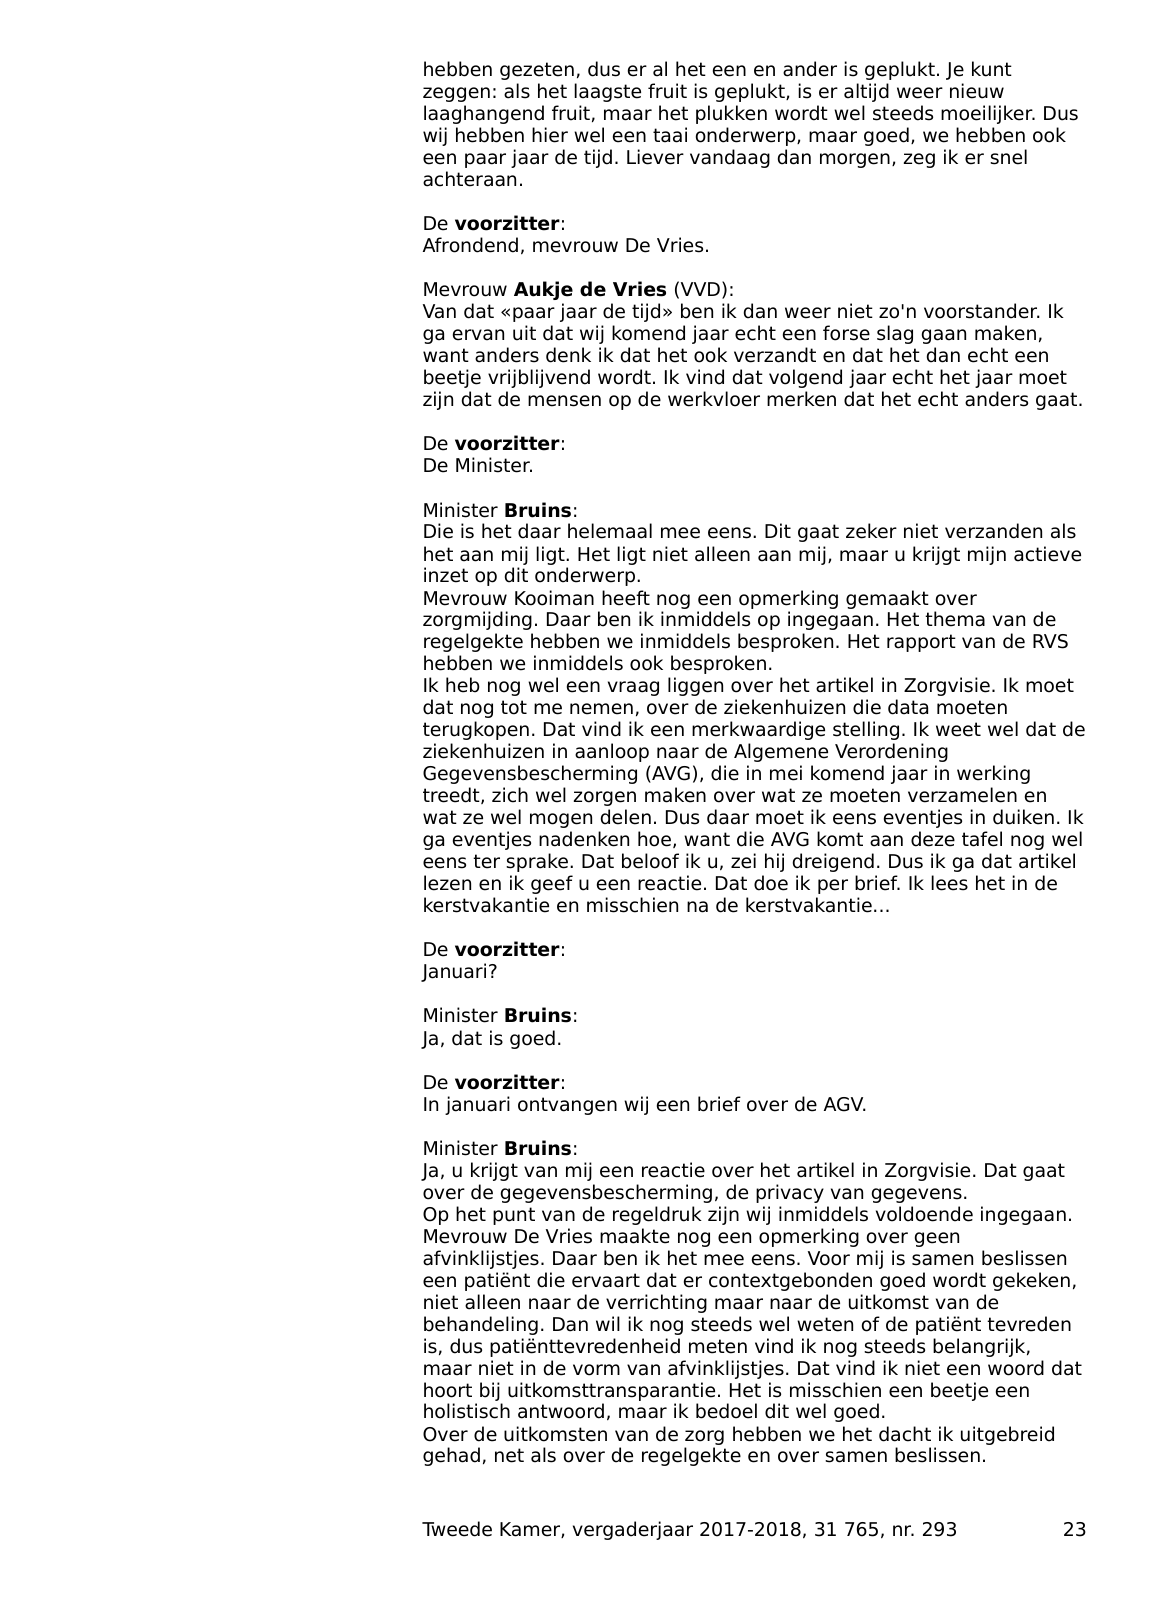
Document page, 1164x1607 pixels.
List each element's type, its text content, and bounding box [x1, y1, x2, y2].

text Afrondend, mevrouw De Vries. [422, 235, 1087, 257]
text De voorzitter: [422, 939, 1087, 961]
text Op het punt van de regeldruk zijn wij inmiddels voldoende ingegaan. [422, 1204, 1087, 1226]
text Van dat «paar jaar de tijd» ben ik dan weer niet zo'n voorstander. Ik ga ervan uit dat wij komend jaar echt een forse slag gaan maken, want anders denk ik dat het ook verzandt en dat het dan echt een beetje vrijblijvend wordt. Ik vind dat volgend jaar echt het jaar moet zijn dat de mensen op de werkvloer merken dat het echt anders gaat. [422, 301, 1087, 411]
text De Minister. [422, 455, 1087, 477]
text Minister Bruins: [422, 1138, 1087, 1160]
text Ik heb nog wel een vraag liggen over het artikel in Zorgvisie. Ik moet dat nog tot me nemen, over de ziekenhuizen die data moeten terugkopen. Dat vind ik een merkwaardige stelling. Ik weet wel dat de ziekenhuizen in aanloop naar de Algemene Verordening Gegevensbescherming (AVG), die in mei komend jaar in werking treedt, zich wel zorgen maken over wat ze moeten verzamelen en wat ze wel mogen delen. Dus daar moet ik eens eventjes in duiken. Ik ga eventjes nadenken hoe, want die AVG komt aan deze tafel nog wel eens ter sprake. Dat beloof ik u, zei hij dreigend. Dus ik ga dat artikel lezen en ik geef u een reactie. Dat doe ik per brief. Ik lees het in de kerstvakantie en misschien na de kerstvakantie... [422, 675, 1087, 917]
text Ja, dat is goed. [422, 1027, 1087, 1049]
text Januari? [422, 961, 1087, 983]
text hebben gezeten, dus er al het een en ander is geplukt. Je kunt zeggen: als het laagste fruit is geplukt, is er altijd weer nieuw laaghangend fruit, maar het plukken wordt wel steeds moeilijker. Dus wij hebben hier wel een taai onderwerp, maar goed, we hebben ook een paar jaar de tijd. Liever vandaag dan morgen, zeg ik er snel achteraan. [422, 59, 1087, 191]
text Mevrouw Aukje de Vries (VVD): [422, 279, 1087, 301]
text Minister Bruins: [422, 499, 1087, 521]
text In januari ontvangen wij een brief over de AGV. [422, 1093, 1087, 1116]
text Die is het daar helemaal mee eens. Dit gaat zeker niet verzanden als het aan mij ligt. Het ligt niet alleen aan mij, maar u krijgt mijn actieve inzet op dit onderwerp. [422, 521, 1087, 587]
text Mevrouw Kooiman heeft nog een opmerking gemaakt over zorgmijding. Daar ben ik inmiddels op ingegaan. Het thema van de regelgekte hebben we inmiddels besproken. Het rapport van de RVS hebben we inmiddels ook besproken. [422, 587, 1087, 675]
text De voorzitter: [422, 433, 1087, 455]
text De voorzitter: [422, 213, 1087, 235]
text Over de uitkomsten van de zorg hebben we het dacht ik uitgebreid gehad, net als over de regelgekte en over samen beslissen. [422, 1423, 1087, 1467]
text Ja, u krijgt van mij een reactie over het artikel in Zorgvisie. Dat gaat over de gegevensbescherming, de privacy van gegevens. [422, 1160, 1087, 1204]
text Minister Bruins: [422, 1005, 1087, 1027]
text Mevrouw De Vries maakte nog een opmerking over geen afvinklijstjes. Daar ben ik het mee eens. Voor mij is samen beslissen een patiënt die ervaart dat er contextgebonden goed wordt gekeken, niet alleen naar de verrichting maar naar de uitkomst van de behandeling. Dan wil ik nog steeds wel weten of de patiënt tevreden is, dus patiënttevredenheid meten vind ik nog steeds belangrijk, maar niet in de vorm van afvinklijstjes. Dat vind ik niet een woord dat hoort bij uitkomsttransparantie. Het is misschien een beetje een holistisch antwoord, maar ik bedoel dit wel goed. [422, 1226, 1087, 1423]
text De voorzitter: [422, 1072, 1087, 1093]
